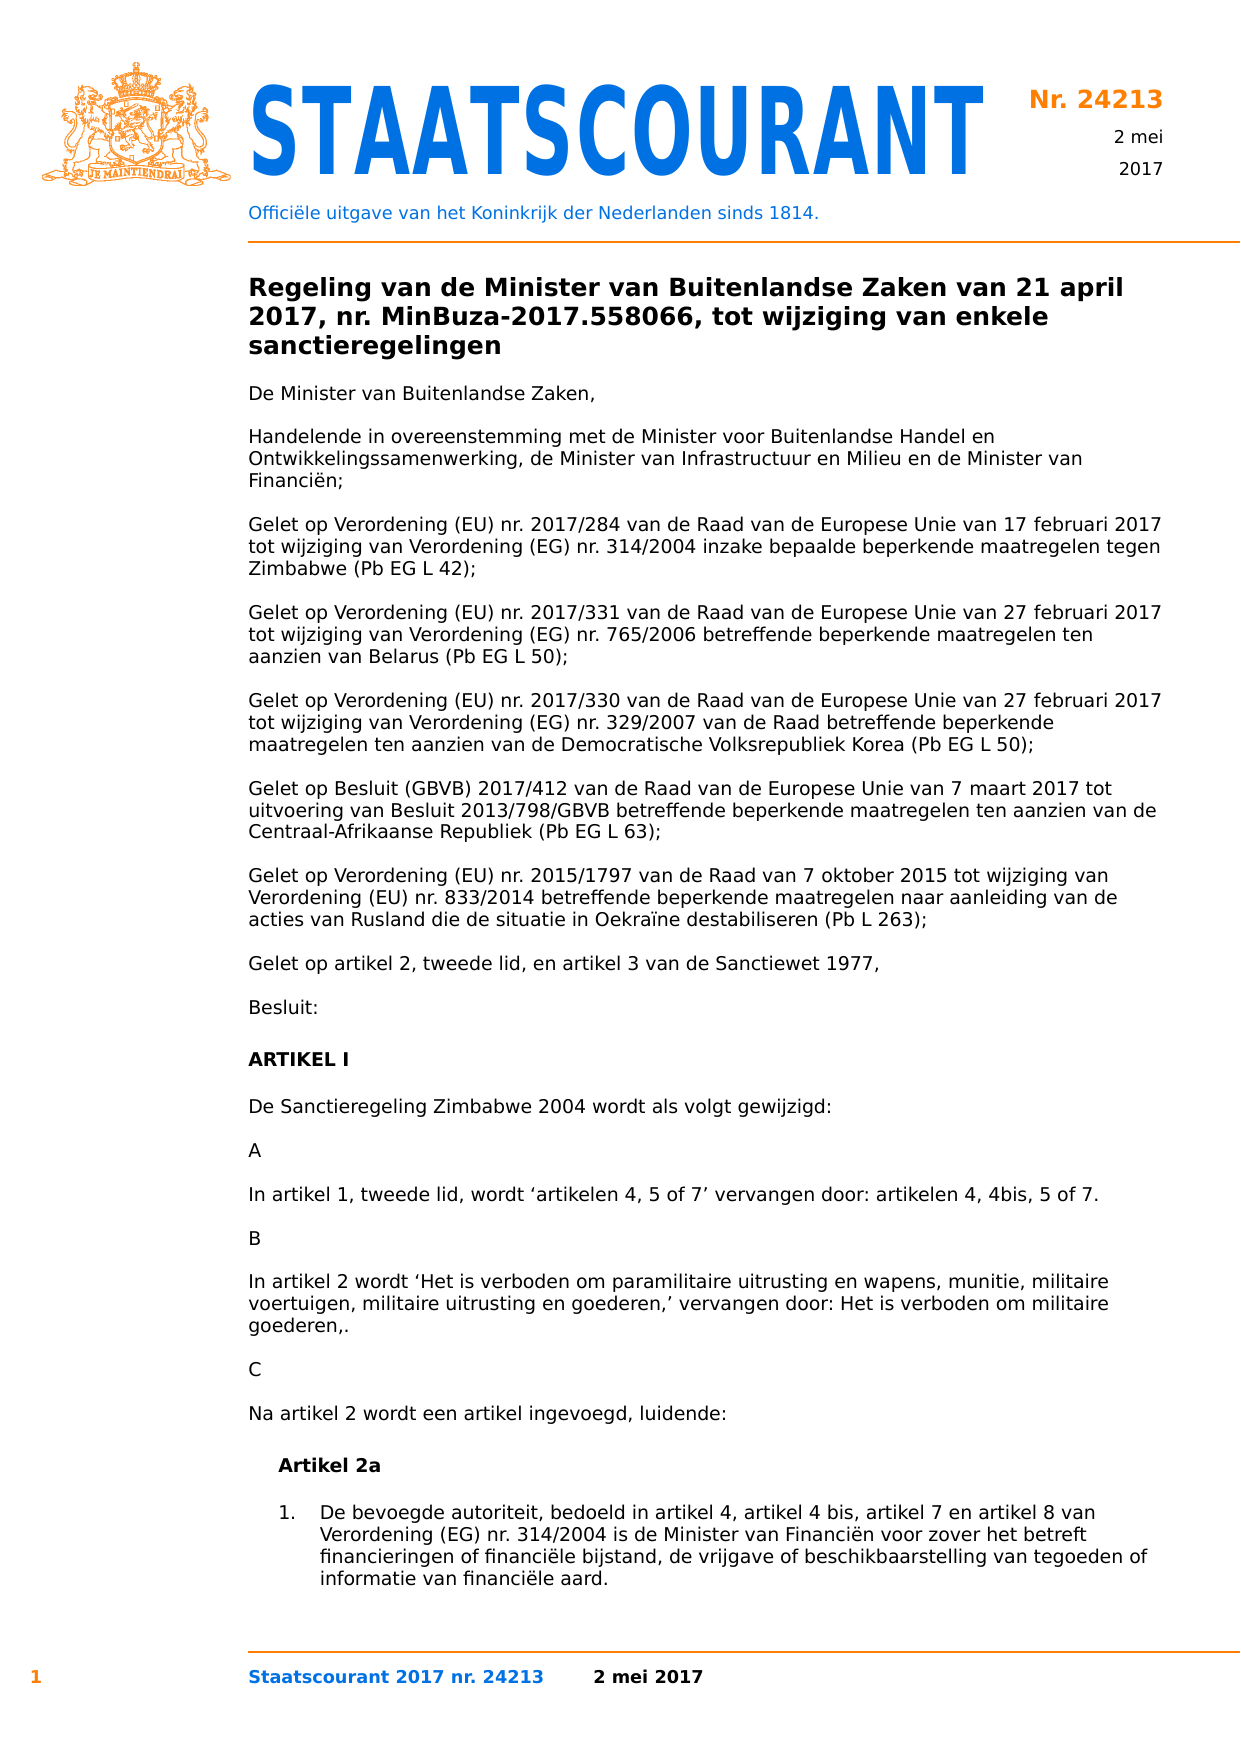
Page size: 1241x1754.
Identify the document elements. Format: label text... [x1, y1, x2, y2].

text In artikel 2 wordt ‘Het is verboden om paramilitaire uitrusting en wapens, munitie, militaire voertuigen, militaire uitrusting en goederen,’ vervangen door: Het is verboden om militaire goederen,. [248, 1271, 1163, 1337]
text Gelet op Verordening (EU) nr. 2017/330 van de Raad van de Europese Unie van 27 februari 2017 tot wijziging van Verordening (EG) nr. 329/2007 van de Raad betreffende beperkende maatregelen ten aanzien van de Democratische Volksrepubliek Korea (Pb EG L 50); [248, 690, 1163, 756]
table_cell Officiële uitgave van het Koninkrijk der Nederlanden sinds 1814. [248, 203, 1240, 241]
table_header Nr. 24213 [998, 62, 1240, 121]
text Gelet op Verordening (EU) nr. 2015/1797 van de Raad van 7 oktober 2015 tot wijziging van Verordening (EU) nr. 833/2014 betreffende beperkende maatregelen naar aanleiding van de acties van Rusland die de situatie in Oekraïne destabiliseren (Pb L 263); [248, 865, 1163, 931]
text A [248, 1140, 1163, 1162]
text In artikel 1, tweede lid, wordt ‘artikelen 4, 5 of 7’ vervangen door: artikelen 4, 4bis, 5 of 7. [248, 1184, 1163, 1206]
picture [41, 62, 231, 186]
text Gelet op artikel 2, tweede lid, en artikel 3 van de Sanctiewet 1977, [248, 953, 1163, 975]
subtitle Artikel 2a [278, 1455, 1163, 1477]
text Handelende in overeenstemming met de Minister voor Buitenlandse Handel en Ontwikkelingssamenwerking, de Minister van Infrastructuur en Milieu en de Minister van Financiën; [248, 426, 1163, 492]
text Gelet op Besluit (GBVB) 2017/412 van de Raad van de Europese Unie van 7 maart 2017 tot uitvoering van Besluit 2013/798/GBVB betreffende beperkende maatregelen ten aanzien van de Centraal-Afrikaanse Republiek (Pb EG L 63); [248, 777, 1163, 843]
subtitle Regeling van de Minister van Buitenlandse Zaken van 21 april 2017, nr. MinBuza-2017.558066, tot wijziging van enkele sanctieregelingen [248, 273, 1163, 361]
text Gelet op Verordening (EU) nr. 2017/284 van de Raad van de Europese Unie van 17 februari 2017 tot wijziging van Verordening (EG) nr. 314/2004 inzake bepaalde beperkende maatregelen tegen Zimbabwe (Pb EG L 42); [248, 514, 1163, 580]
text B [248, 1227, 1163, 1249]
text De Sanctieregeling Zimbabwe 2004 wordt als volgt gewijzigd: [248, 1096, 1163, 1118]
text 1. De bevoegde autoriteit, bedoeld in artikel 4, artikel 4 bis, artikel 7 en artikel 8 van Verordening (EG) nr. 314/2004 is de Minister van Financiën voor zover het betreft financieringen of financiële bijstand, de vrijgave of beschikbaarstelling van tegoeden of informatie van financiële aard. [278, 1502, 1163, 1590]
table_cell 2 mei [998, 121, 1240, 153]
text C [248, 1359, 1163, 1381]
text De Minister van Buitenlandse Zaken, [248, 382, 1163, 404]
table_cell 2017 [998, 153, 1240, 203]
table_header STAATSCOURANT [248, 62, 998, 203]
text Na artikel 2 wordt een artikel ingevoegd, luidende: [248, 1403, 1163, 1425]
text Besluit: [248, 997, 1163, 1019]
table_header [25, 62, 248, 241]
subtitle ARTIKEL I [248, 1049, 1163, 1071]
text Gelet op Verordening (EU) nr. 2017/331 van de Raad van de Europese Unie van 27 februari 2017 tot wijziging van Verordening (EG) nr. 765/2006 betreffende beperkende maatregelen ten aanzien van Belarus (Pb EG L 50); [248, 602, 1163, 668]
